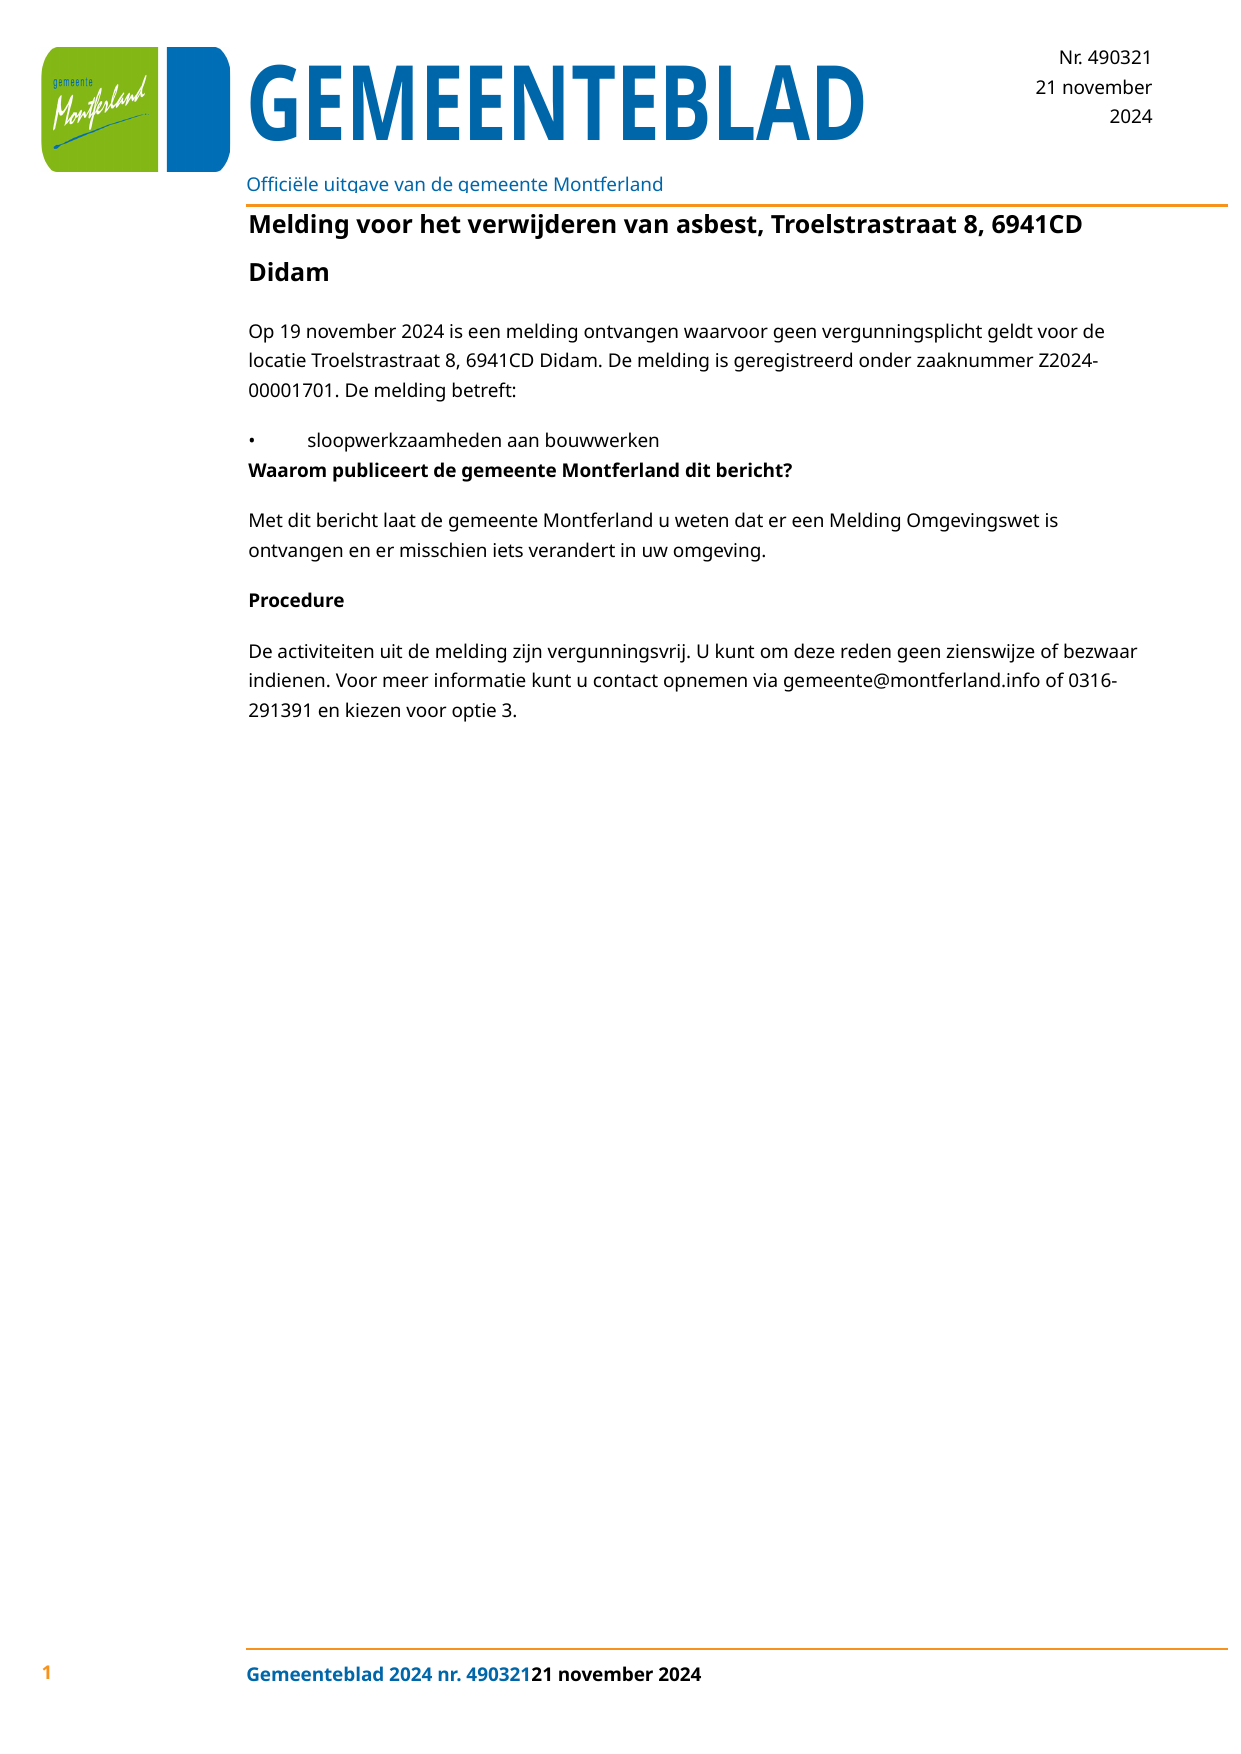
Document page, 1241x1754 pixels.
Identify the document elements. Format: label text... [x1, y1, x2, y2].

text De activiteiten uit de melding zijn vergunningsvrij. U kunt om deze reden geen zienswijze of bezwaar indienen. Voor meer informatie kunt u contact opnemen via gemeente@montferland.info of 0316-291391 en kiezen voor optie 3. [248, 638, 1152, 723]
text Op 19 november 2024 is een melding ontvangen waarvoor geen vergunningsplicht geldt voor de locatie Troelstrastraat 8, 6941CD Didam. De melding is geregistreerd onder zaaknummer Z2024-00001701. De melding betreft: [248, 318, 1152, 403]
text Waarom publiceert de gemeente Montferland dit bericht? [248, 457, 1152, 483]
text Melding voor het verwijderen van asbest, Troelstrastraat 8, 6941CD Didam [248, 207, 1152, 288]
picture [41, 47, 231, 172]
text Met dit bericht laat de gemeente Montferland u weten dat er een Melding Omgevingswet is ontvangen en er misschien iets verandert in uw omgeving. [248, 507, 1152, 563]
list sloopwerkzaamheden aan bouwwerken [248, 427, 1152, 453]
text Procedure [248, 587, 1152, 613]
